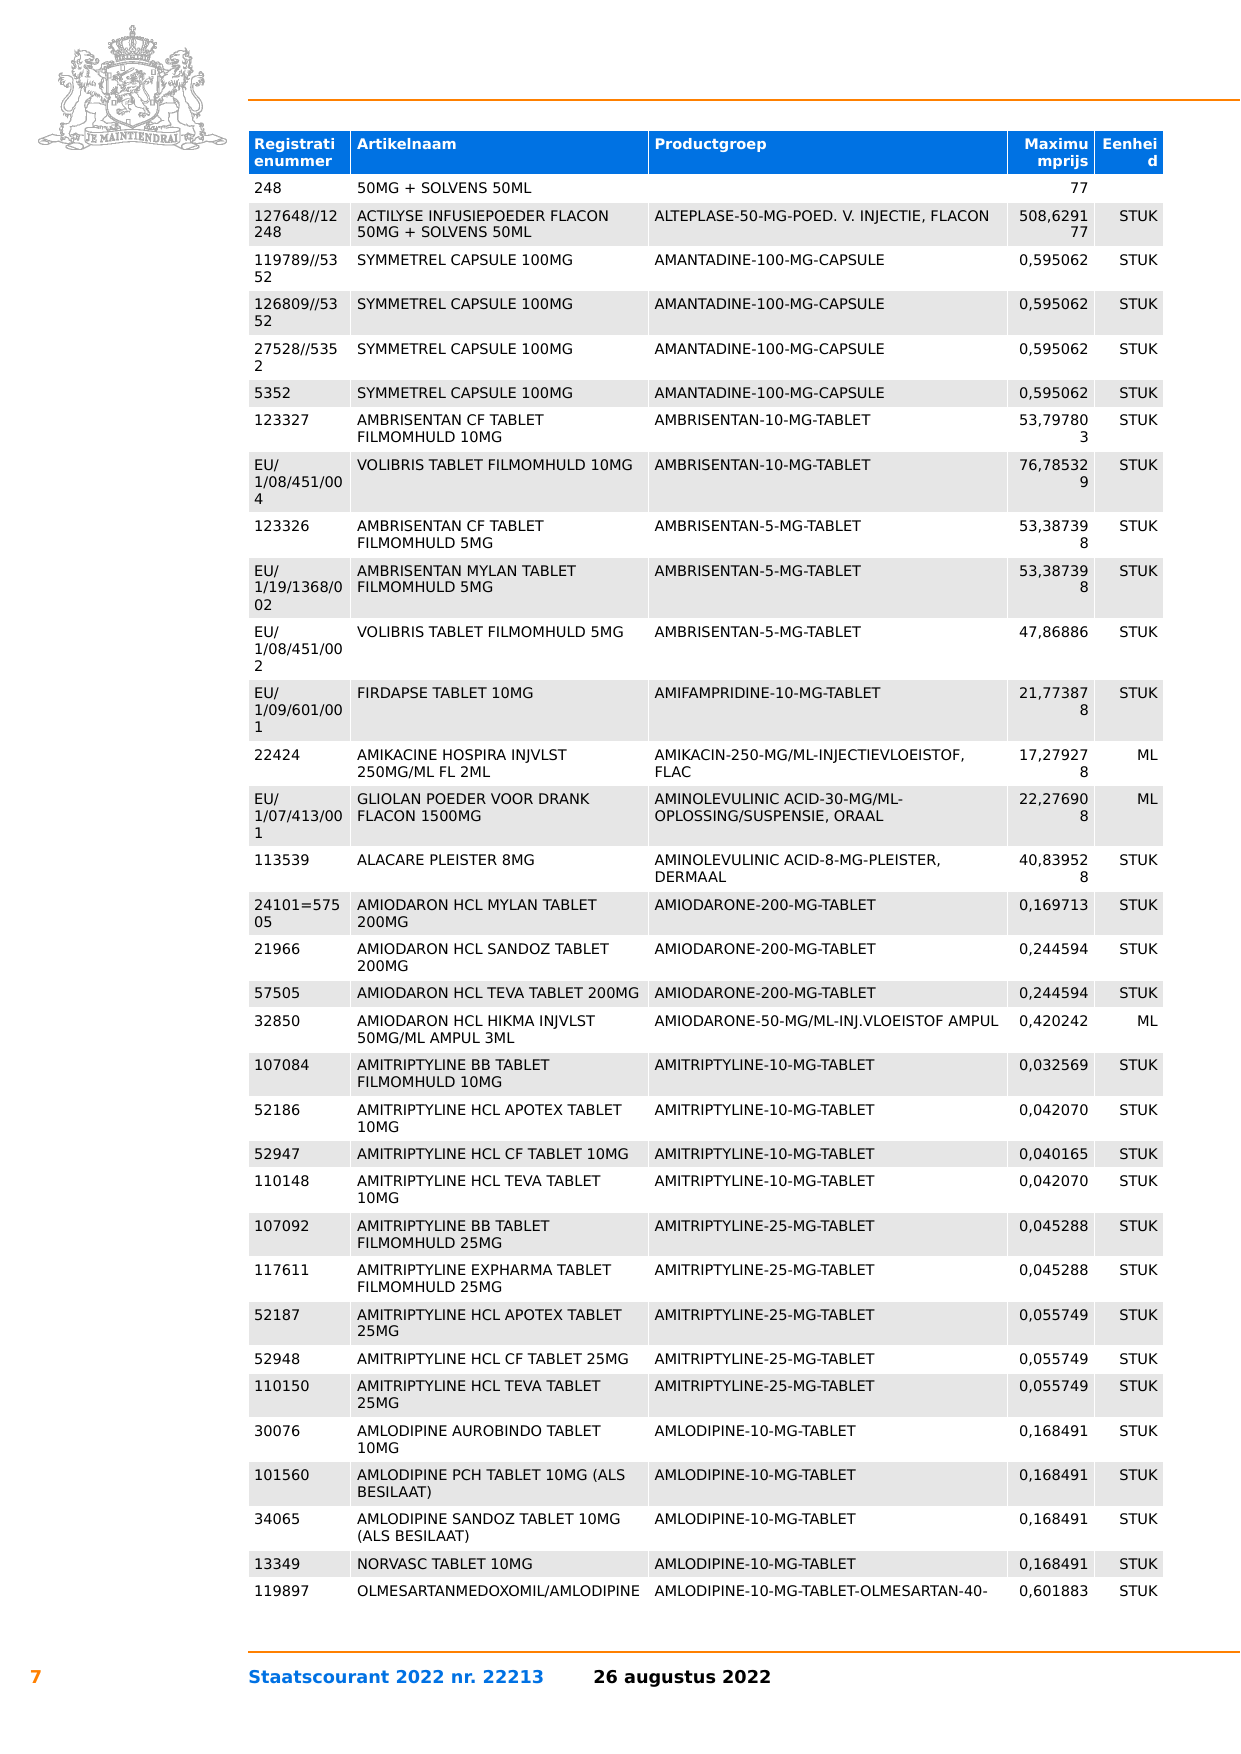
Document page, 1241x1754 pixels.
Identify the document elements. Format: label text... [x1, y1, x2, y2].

table_cell 53,797803 [1008, 408, 1094, 451]
table_cell AMITRIPTYLINE HCL TEVA TABLET 25MG [351, 1374, 648, 1417]
table_cell AMBRISENTAN CF TABLET FILMOMHULD 5MG [351, 513, 648, 557]
table_cell AMBRISENTAN CF TABLET FILMOMHULD 10MG [351, 408, 648, 451]
table_cell GLIOLAN POEDER VOOR DRANK FLACON 1500MG [351, 786, 648, 846]
table_cell STUK [1095, 1578, 1163, 1605]
table_cell AMBRISENTAN-10-MG-TABLET [649, 452, 1007, 512]
table_cell 101560 [249, 1462, 350, 1506]
table_cell 77 [1008, 175, 1094, 202]
table_cell 47,86886 [1008, 619, 1094, 679]
table_cell AMLODIPINE-10-MG-TABLET [649, 1507, 1007, 1550]
table_cell STUK [1095, 1257, 1163, 1301]
table_cell 0,168491 [1008, 1551, 1094, 1577]
table_cell AMITRIPTYLINE-25-MG-TABLET [649, 1346, 1007, 1372]
table_cell [649, 175, 1007, 202]
table_cell [1095, 175, 1163, 202]
table_cell 27528//5352 [249, 336, 350, 379]
table_cell 123326 [249, 513, 350, 557]
table_cell AMIKACIN-250-MG/ML-INJECTIEVLOEISTOF, FLAC [649, 742, 1007, 785]
table_cell 0,595062 [1008, 291, 1094, 335]
table_cell AMITRIPTYLINE HCL APOTEX TABLET 25MG [351, 1302, 648, 1345]
table_cell 0,168491 [1008, 1418, 1094, 1461]
table_cell 76,785329 [1008, 452, 1094, 512]
table_cell EU/1/07/413/001 [249, 786, 350, 846]
table_cell AMBRISENTAN-5-MG-TABLET [649, 513, 1007, 557]
table_cell 52186 [249, 1097, 350, 1140]
table_cell STUK [1095, 619, 1163, 679]
table_cell AMITRIPTYLINE BB TABLET FILMOMHULD 25MG [351, 1213, 648, 1256]
table_cell 34065 [249, 1507, 350, 1550]
table_cell AMLODIPINE-10-MG-TABLET [649, 1462, 1007, 1506]
table_cell STUK [1095, 1374, 1163, 1417]
table_cell 0,168491 [1008, 1462, 1094, 1506]
table_cell 0,032569 [1008, 1053, 1094, 1096]
table_cell 107084 [249, 1053, 350, 1096]
table_cell AMIODARON HCL SANDOZ TABLET 200MG [351, 936, 648, 979]
table_cell EU/1/09/601/001 [249, 680, 350, 741]
table_cell SYMMETREL CAPSULE 100MG [351, 291, 648, 335]
table_cell 0,244594 [1008, 981, 1094, 1007]
table_cell 107092 [249, 1213, 350, 1256]
table_header Eenheid [1095, 131, 1163, 174]
table_cell AMIKACINE HOSPIRA INJVLST 250MG/ML FL 2ML [351, 742, 648, 785]
table_cell STUK [1095, 203, 1163, 246]
table_cell AMITRIPTYLINE EXPHARMA TABLET FILMOMHULD 25MG [351, 1257, 648, 1301]
table_cell STUK [1095, 1346, 1163, 1372]
table_cell 22424 [249, 742, 350, 785]
table_cell STUK [1095, 452, 1163, 512]
table_cell AMBRISENTAN MYLAN TABLET FILMOMHULD 5MG [351, 558, 648, 618]
table_cell AMANTADINE-100-MG-CAPSULE [649, 291, 1007, 335]
table_cell 52187 [249, 1302, 350, 1345]
table_cell AMBRISENTAN-10-MG-TABLET [649, 408, 1007, 451]
table_cell 0,045288 [1008, 1257, 1094, 1301]
table_cell 117611 [249, 1257, 350, 1301]
table_cell ML [1095, 786, 1163, 846]
table_cell STUK [1095, 558, 1163, 618]
table_cell 13349 [249, 1551, 350, 1577]
table_cell 0,595062 [1008, 247, 1094, 290]
table_cell STUK [1095, 1141, 1163, 1167]
table_cell 0,595062 [1008, 336, 1094, 379]
table_cell STUK [1095, 1053, 1163, 1096]
table_cell AMANTADINE-100-MG-CAPSULE [649, 380, 1007, 407]
picture [38, 25, 227, 150]
table_cell 30076 [249, 1418, 350, 1461]
table_cell 32850 [249, 1008, 350, 1051]
table_cell STUK [1095, 408, 1163, 451]
table_cell STUK [1095, 848, 1163, 891]
table_cell AMIODARON HCL MYLAN TABLET 200MG [351, 892, 648, 935]
table_cell STUK [1095, 1213, 1163, 1256]
table_cell EU/1/08/451/002 [249, 619, 350, 679]
table_cell 0,040165 [1008, 1141, 1094, 1167]
table_cell AMITRIPTYLINE-10-MG-TABLET [649, 1141, 1007, 1167]
table_cell AMITRIPTYLINE-25-MG-TABLET [649, 1302, 1007, 1345]
table_cell 53,387398 [1008, 513, 1094, 557]
table_cell 119897 [249, 1578, 350, 1605]
table_header Artikelnaam [351, 131, 648, 174]
table_cell 0,169713 [1008, 892, 1094, 935]
table_cell AMITRIPTYLINE HCL CF TABLET 25MG [351, 1346, 648, 1372]
table_cell STUK [1095, 1302, 1163, 1345]
table_cell 52948 [249, 1346, 350, 1372]
table_cell AMITRIPTYLINE-25-MG-TABLET [649, 1257, 1007, 1301]
table_cell AMITRIPTYLINE-10-MG-TABLET [649, 1169, 1007, 1212]
table_cell STUK [1095, 291, 1163, 335]
table_cell VOLIBRIS TABLET FILMOMHULD 10MG [351, 452, 648, 512]
table_cell 0,045288 [1008, 1213, 1094, 1256]
table_cell 21,773878 [1008, 680, 1094, 741]
table_cell 119789//5352 [249, 247, 350, 290]
table_cell ALTEPLASE-50-MG-POED. V. INJECTIE, FLACON [649, 203, 1007, 246]
table_cell STUK [1095, 336, 1163, 379]
table_cell AMIODARONE-200-MG-TABLET [649, 981, 1007, 1007]
table_cell VOLIBRIS TABLET FILMOMHULD 5MG [351, 619, 648, 679]
table_cell 40,839528 [1008, 848, 1094, 891]
table_cell SYMMETREL CAPSULE 100MG [351, 336, 648, 379]
table_cell 57505 [249, 981, 350, 1007]
table_cell STUK [1095, 1097, 1163, 1140]
table_cell 127648//12248 [249, 203, 350, 246]
table_cell ACTILYSE INFUSIEPOEDER FLACON 50MG + SOLVENS 50ML [351, 203, 648, 246]
table_cell ALACARE PLEISTER 8MG [351, 848, 648, 891]
table_cell ML [1095, 742, 1163, 785]
table_cell STUK [1095, 1418, 1163, 1461]
table_cell AMIODARON HCL TEVA TABLET 200MG [351, 981, 648, 1007]
table_cell STUK [1095, 892, 1163, 935]
table_cell 0,055749 [1008, 1346, 1094, 1372]
table_cell 110150 [249, 1374, 350, 1417]
table_header Productgroep [649, 131, 1007, 174]
table_cell AMITRIPTYLINE HCL TEVA TABLET 10MG [351, 1169, 648, 1212]
table_cell 0,042070 [1008, 1097, 1094, 1140]
table_cell EU/1/08/451/004 [249, 452, 350, 512]
table_cell AMLODIPINE AUROBINDO TABLET 10MG [351, 1418, 648, 1461]
table_cell STUK [1095, 1169, 1163, 1212]
table_cell 0,420242 [1008, 1008, 1094, 1051]
table_cell AMIODARON HCL HIKMA INJVLST 50MG/ML AMPUL 3ML [351, 1008, 648, 1051]
table_cell STUK [1095, 380, 1163, 407]
table_cell 113539 [249, 848, 350, 891]
table_cell AMLODIPINE-10-MG-TABLET [649, 1418, 1007, 1461]
table_cell AMITRIPTYLINE HCL APOTEX TABLET 10MG [351, 1097, 648, 1140]
table_cell 22,276908 [1008, 786, 1094, 846]
table_cell 126809//5352 [249, 291, 350, 335]
table_cell STUK [1095, 513, 1163, 557]
table_cell 5352 [249, 380, 350, 407]
table_cell AMIODARONE-50-MG/ML-INJ.VLOEISTOF AMPUL [649, 1008, 1007, 1051]
table_header Maximumprijs [1008, 131, 1094, 174]
table_cell 0,168491 [1008, 1507, 1094, 1550]
table_cell 123327 [249, 408, 350, 451]
table_cell STUK [1095, 981, 1163, 1007]
table_cell AMBRISENTAN-5-MG-TABLET [649, 558, 1007, 618]
table_cell STUK [1095, 1462, 1163, 1506]
table_cell AMITRIPTYLINE-25-MG-TABLET [649, 1213, 1007, 1256]
table_cell 0,244594 [1008, 936, 1094, 979]
table_cell 53,387398 [1008, 558, 1094, 618]
table_cell 0,595062 [1008, 380, 1094, 407]
table_cell AMITRIPTYLINE BB TABLET FILMOMHULD 10MG [351, 1053, 648, 1096]
table_cell STUK [1095, 1507, 1163, 1550]
table_cell NORVASC TABLET 10MG [351, 1551, 648, 1577]
table_cell 0,055749 [1008, 1302, 1094, 1345]
table_cell AMITRIPTYLINE-10-MG-TABLET [649, 1053, 1007, 1096]
table_cell STUK [1095, 936, 1163, 979]
table_cell FIRDAPSE TABLET 10MG [351, 680, 648, 741]
table_cell AMLODIPINE-10-MG-TABLET [649, 1551, 1007, 1577]
table_cell AMANTADINE-100-MG-CAPSULE [649, 336, 1007, 379]
table_cell 110148 [249, 1169, 350, 1212]
table_cell 508,629177 [1008, 203, 1094, 246]
table_cell SYMMETREL CAPSULE 100MG [351, 380, 648, 407]
table_cell 50MG + SOLVENS 50ML [351, 175, 648, 202]
table_cell AMIODARONE-200-MG-TABLET [649, 936, 1007, 979]
table_cell STUK [1095, 1551, 1163, 1577]
table_cell STUK [1095, 247, 1163, 290]
table_cell ML [1095, 1008, 1163, 1051]
table_cell AMITRIPTYLINE HCL CF TABLET 10MG [351, 1141, 648, 1167]
table_cell AMITRIPTYLINE-10-MG-TABLET [649, 1097, 1007, 1140]
table_cell 52947 [249, 1141, 350, 1167]
table_header Registratienummer [249, 131, 350, 174]
table_cell 0,042070 [1008, 1169, 1094, 1212]
table_cell AMINOLEVULINIC ACID-8-MG-PLEISTER, DERMAAL [649, 848, 1007, 891]
table_cell AMLODIPINE-10-MG-TABLET-OLMESARTAN-40- [649, 1578, 1007, 1605]
table_cell AMBRISENTAN-5-MG-TABLET [649, 619, 1007, 679]
table_cell 24101=57505 [249, 892, 350, 935]
table_cell SYMMETREL CAPSULE 100MG [351, 247, 648, 290]
table_cell AMLODIPINE SANDOZ TABLET 10MG (ALS BESILAAT) [351, 1507, 648, 1550]
table_cell 248 [249, 175, 350, 202]
table_cell EU/1/19/1368/002 [249, 558, 350, 618]
table_cell AMITRIPTYLINE-25-MG-TABLET [649, 1374, 1007, 1417]
table_cell AMIODARONE-200-MG-TABLET [649, 892, 1007, 935]
table_cell 0,055749 [1008, 1374, 1094, 1417]
table_cell STUK [1095, 680, 1163, 741]
table_cell AMIFAMPRIDINE-10-MG-TABLET [649, 680, 1007, 741]
table_cell 21966 [249, 936, 350, 979]
table_cell AMLODIPINE PCH TABLET 10MG (ALS BESILAAT) [351, 1462, 648, 1506]
table_cell AMANTADINE-100-MG-CAPSULE [649, 247, 1007, 290]
table_cell OLMESARTANMEDOXOMIL/AMLODIPINE [351, 1578, 648, 1605]
table_cell AMINOLEVULINIC ACID-30-MG/ML-OPLOSSING/SUSPENSIE, ORAAL [649, 786, 1007, 846]
table_cell 0,601883 [1008, 1578, 1094, 1605]
table_cell 17,279278 [1008, 742, 1094, 785]
